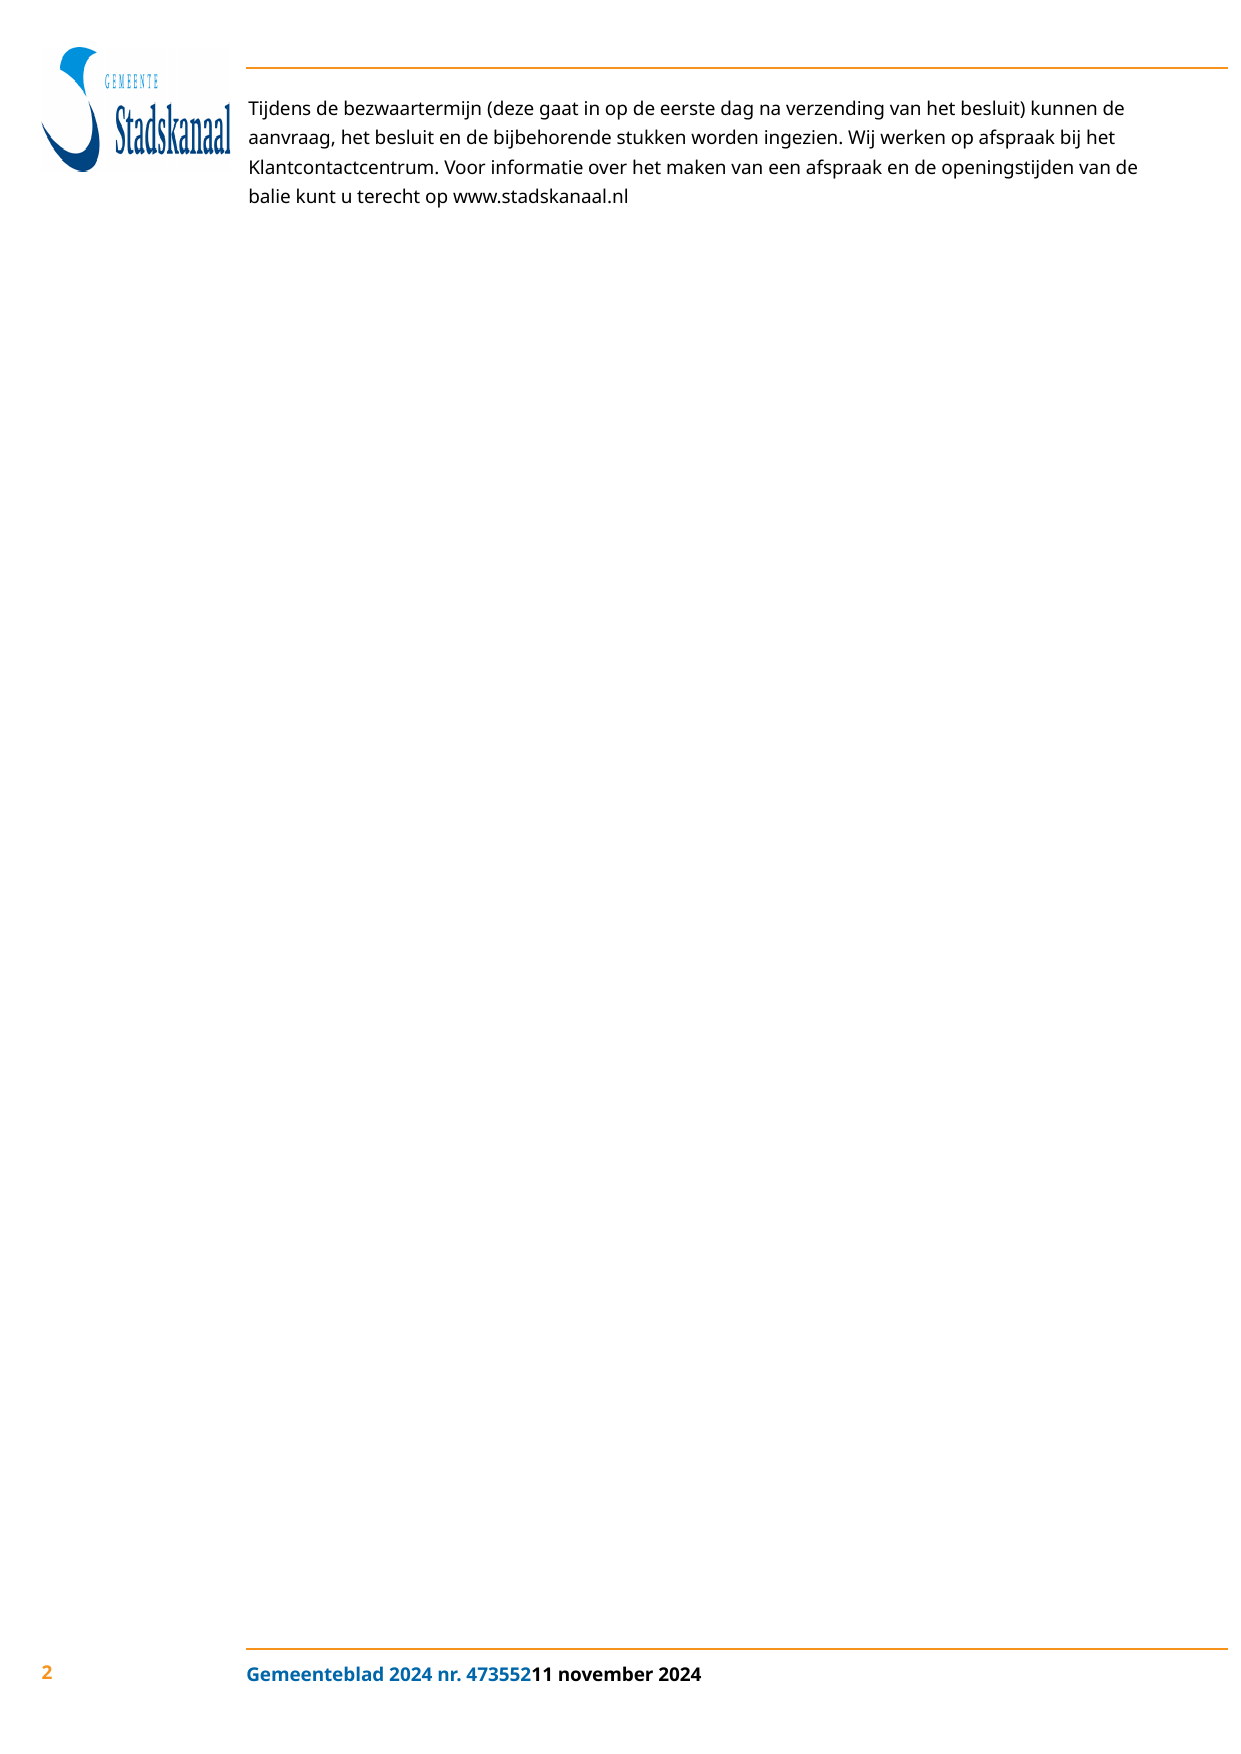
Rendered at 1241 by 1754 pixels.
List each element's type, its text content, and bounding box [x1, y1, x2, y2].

picture [41, 47, 231, 172]
text Tijdens de bezwaartermijn (deze gaat in op de eerste dag na verzending van het besluit) kunnen de aanvraag, het besluit en de bijbehorende stukken worden ingezien. Wij werken op afspraak bij het Klantcontactcentrum. Voor informatie over het maken van een afspraak en de openingstijden van de balie kunt u terecht op www.stadskanaal.nl [248, 95, 1152, 209]
